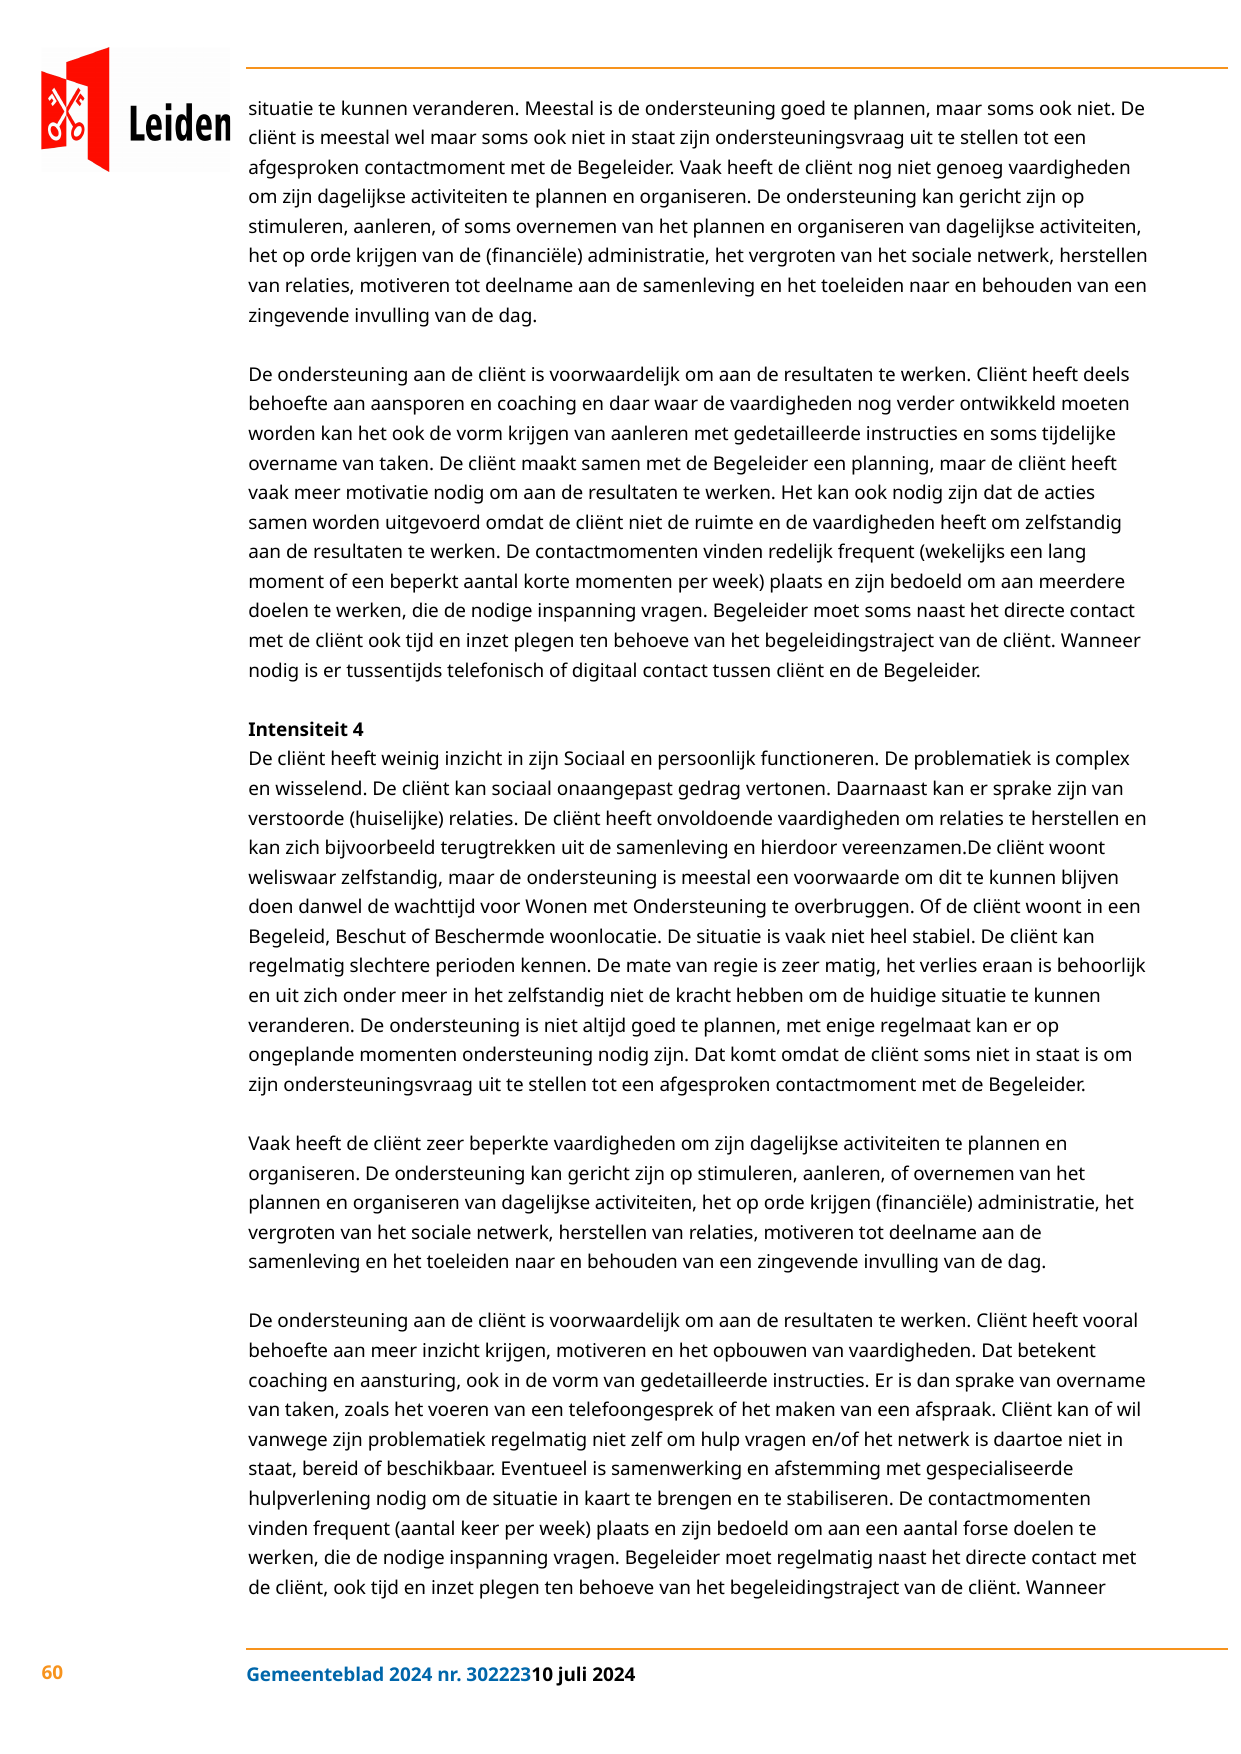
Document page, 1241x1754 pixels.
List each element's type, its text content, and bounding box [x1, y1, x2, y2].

table_cell situatie te kunnen veranderen. Meestal is de ondersteuning goed te plannen, maar soms ook niet. De cliënt is meestal wel maar soms ook niet in staat zijn ondersteuningsvraag uit te stellen tot een afgesproken contactmoment met de Begeleider. Vaak heeft de cliënt nog niet genoeg vaardigheden om zijn dagelijkse activiteiten te plannen en organiseren. De ondersteuning kan gericht zijn op stimuleren, aanleren, of soms overnemen van het plannen en organiseren van dagelijkse activiteiten, het op orde krijgen van de (financiële) administratie, het vergroten van het sociale netwerk, herstellen van relaties, motiveren tot deelname aan de samenleving en het toeleiden naar en behouden van een zingevende invulling van de dag. De ondersteuning aan de cliënt is voorwaardelijk om aan de resultaten te werken. Cliënt heeft deels behoefte aan aansporen en coaching en daar waar de vaardigheden nog verder ontwikkeld moeten worden kan het ook de vorm krijgen van aanleren met gedetailleerde instructies en soms tijdelijke overname van taken. De cliënt maakt samen met de Begeleider een planning, maar de cliënt heeft vaak meer motivatie nodig om aan de resultaten te werken. Het kan ook nodig zijn dat de acties samen worden uitgevoerd omdat de cliënt niet de ruimte en de vaardigheden heeft om zelfstandig aan de resultaten te werken. De contactmomenten vinden redelijk frequent (wekelijks een lang moment of een beperkt aantal korte momenten per week) plaats en zijn bedoeld om aan meerdere doelen te werken, die de nodige inspanning vragen. Begeleider moet soms naast het directe contact met de cliënt ook tijd en inzet plegen ten behoeve van het begeleidingstraject van de cliënt. Wanneer nodig is er tussentijds telefonisch of digitaal contact tussen cliënt en de Begeleider. Intensiteit 4 De cliënt heeft weinig inzicht in zijn Sociaal en persoonlijk functioneren. De problematiek is complex en wisselend. De cliënt kan sociaal onaangepast gedrag vertonen. Daarnaast kan er sprake zijn van verstoorde (huiselijke) relaties. De cliënt heeft onvoldoende vaardigheden om relaties te herstellen en kan zich bijvoorbeeld terugtrekken uit de samenleving en hierdoor vereenzamen.De cliënt woont weliswaar zelfstandig, maar de ondersteuning is meestal een voorwaarde om dit te kunnen blijven doen danwel de wachttijd voor Wonen met Ondersteuning te overbruggen. Of de cliënt woont in een Begeleid, Beschut of Beschermde woonlocatie. De situatie is vaak niet heel stabiel. De cliënt kan regelmatig slechtere perioden kennen. De mate van regie is zeer matig, het verlies eraan is behoorlijk en uit zich onder meer in het zelfstandig niet de kracht hebben om de huidige situatie te kunnen veranderen. De ondersteuning is niet altijd goed te plannen, met enige regelmaat kan er op ongeplande momenten ondersteuning nodig zijn. Dat komt omdat de cliënt soms niet in staat is om zijn ondersteuningsvraag uit te stellen tot een afgesproken contactmoment met de Begeleider. Vaak heeft de cliënt zeer beperkte vaardigheden om zijn dagelijkse activiteiten te plannen en organiseren. De ondersteuning kan gericht zijn op stimuleren, aanleren, of overnemen van het plannen en organiseren van dagelijkse activiteiten, het op orde krijgen (financiële) administratie, het vergroten van het sociale netwerk, herstellen van relaties, motiveren tot deelname aan de samenleving en het toeleiden naar en behouden van een zingevende invulling van de dag. De ondersteuning aan de cliënt is voorwaardelijk om aan de resultaten te werken. Cliënt heeft vooral behoefte aan meer inzicht krijgen, motiveren en het opbouwen van vaardigheden. Dat betekent coaching en aansturing, ook in de vorm van gedetailleerde instructies. Er is dan sprake van overname van taken, zoals het voeren van een telefoongesprek of het maken van een afspraak. Cliënt kan of wil vanwege zijn problematiek regelmatig niet zelf om hulp vragen en/of het netwerk is daartoe niet in staat, bereid of beschikbaar. Eventueel is samenwerking en afstemming met gespecialiseerde hulpverlening nodig om de situatie in kaart te brengen en te stabiliseren. De contactmomenten vinden frequent (aantal keer per week) plaats en zijn bedoeld om aan een aantal forse doelen te werken, die de nodige inspanning vragen. Begeleider moet regelmatig naast het directe contact met de cliënt, ook tijd en inzet plegen ten behoeve van het begeleidingstraject van de cliënt. Wanneer [248, 95, 1152, 1600]
picture [41, 47, 231, 172]
